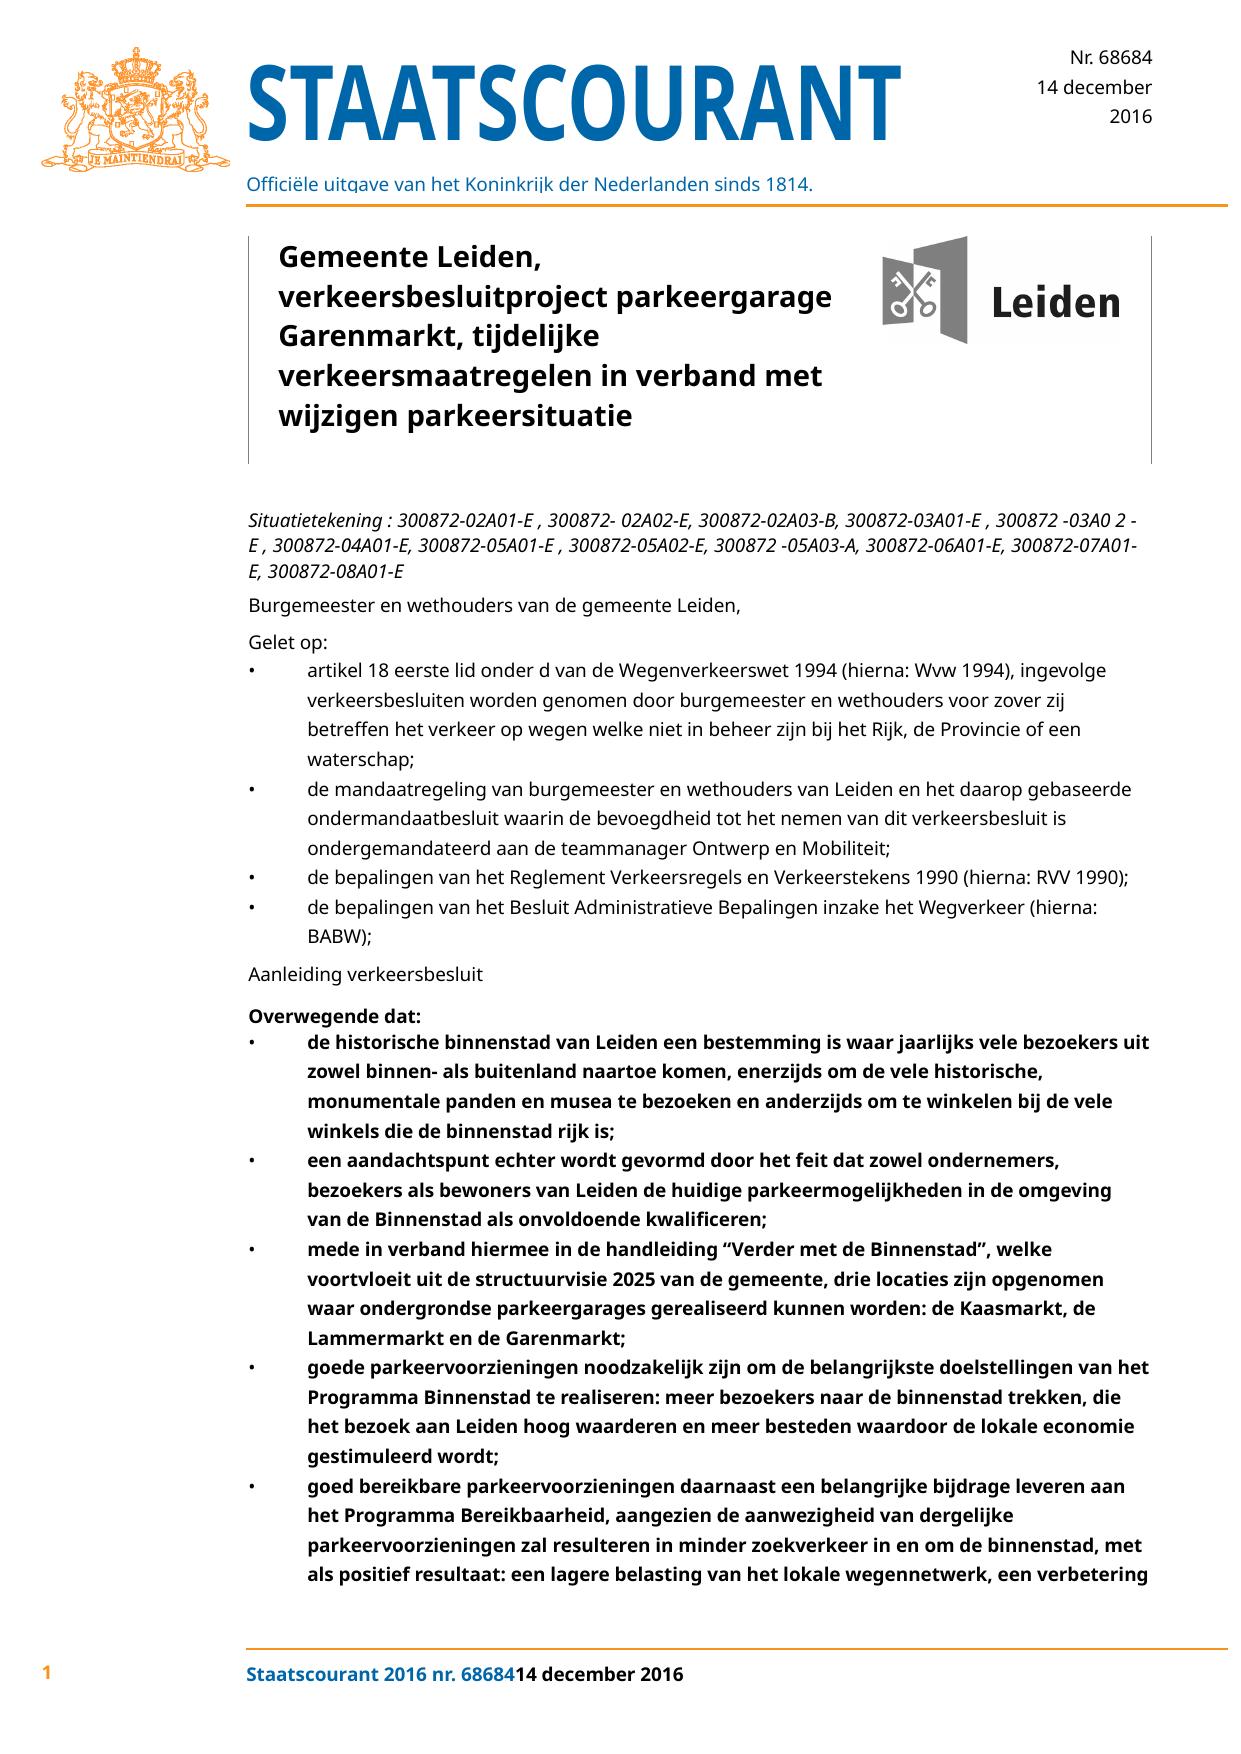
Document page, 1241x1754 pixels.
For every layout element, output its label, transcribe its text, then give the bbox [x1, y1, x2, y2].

list goede parkeervoorzieningen noodzakelijk zijn om de belangrijkste doelstellingen van het Programma Binnenstad te realiseren: meer bezoekers naar de binnenstad trekken, die het bezoek aan Leiden hoog waarderen en meer besteden waardoor de lokale economie gestimuleerd wordt; [248, 1354, 1152, 1469]
table_header Gemeente Leiden, verkeersbesluitproject parkeergarage Garenmarkt, tijdelijke verkeersmaatregelen in verband met wijzigen parkeersituatie [249, 236, 850, 464]
list een aandachtspunt echter wordt gevormd door het feit dat zowel ondernemers, bezoekers als bewoners van Leiden de huidige parkeermogelijkheden in de omgeving van de Binnenstad als onvoldoende kwalificeren; [248, 1147, 1152, 1232]
list de historische binnenstad van Leiden een bestemming is waar jaarlijks vele bezoekers uit zowel binnen- als buitenland naartoe komen, enerzijds om de vele historische, monumentale panden en musea te bezoeken en anderzijds om te winkelen bij de vele winkels die de binnenstad rijk is; [248, 1029, 1152, 1144]
text Gelet op: [248, 629, 1152, 655]
list artikel 18 eerste lid onder d van de Wegenverkeerswet 1994 (hierna: Wvw 1994), ingevolge verkeersbesluiten worden genomen door burgemeester en wethouders voor zover zij betreffen het verkeer op wegen welke niet in beheer zijn bij het Rijk, de Provincie of een waterschap; [248, 657, 1152, 772]
text Overwegende dat: [248, 1003, 1152, 1029]
list de bepalingen van het Reglement Verkeersregels en Verkeerstekens 1990 (hierna: RVV 1990); [248, 864, 1152, 890]
picture [882, 236, 1119, 344]
list goed bereikbare parkeervoorzieningen daarnaast een belangrijke bijdrage leveren aan het Programma Bereikbaarheid, aangezien de aanwezigheid van dergelijke parkeervoorzieningen zal resulteren in minder zoekverkeer in en om de binnenstad, met als positief resultaat: een lagere belasting van het lokale wegennetwerk, een verbetering [248, 1473, 1152, 1587]
text Situatietekening : 300872-02A01-E , 300872- 02A02-E, 300872-02A03-B, 300872-03A01-E , 300872 -03A0 2 - E , 300872-04A01-E, 300872-05A01-E , 300872-05A02-E, 300872 -05A03-A, 300872-06A01-E, 300872-07A01-E, 300872-08A01-E [248, 507, 1152, 584]
list de mandaatregeling van burgemeester en wethouders van Leiden en het daarop gebaseerde ondermandaatbesluit waarin de bevoegdheid tot het nemen van dit verkeersbesluit is ondergemandateerd aan de teammanager Ontwerp en Mobiliteit; [248, 776, 1152, 861]
text Burgemeester en wethouders van de gemeente Leiden, [248, 592, 1152, 618]
picture [41, 47, 231, 172]
list mede in verband hiermee in de handleiding “Verder met de Binnenstad”, welke voortvloeit uit de structuurvisie 2025 van de gemeente, drie locaties zijn opgenomen waar ondergrondse parkeergarages gerealiseerd kunnen worden: de Kaasmarkt, de Lammermarkt en de Garenmarkt; [248, 1236, 1152, 1351]
table_header [850, 236, 1151, 464]
text Aanleiding verkeersbesluit [248, 962, 1152, 987]
list de bepalingen van het Besluit Administratieve Bepalingen inzake het Wegverkeer (hierna: BABW); [248, 894, 1152, 949]
